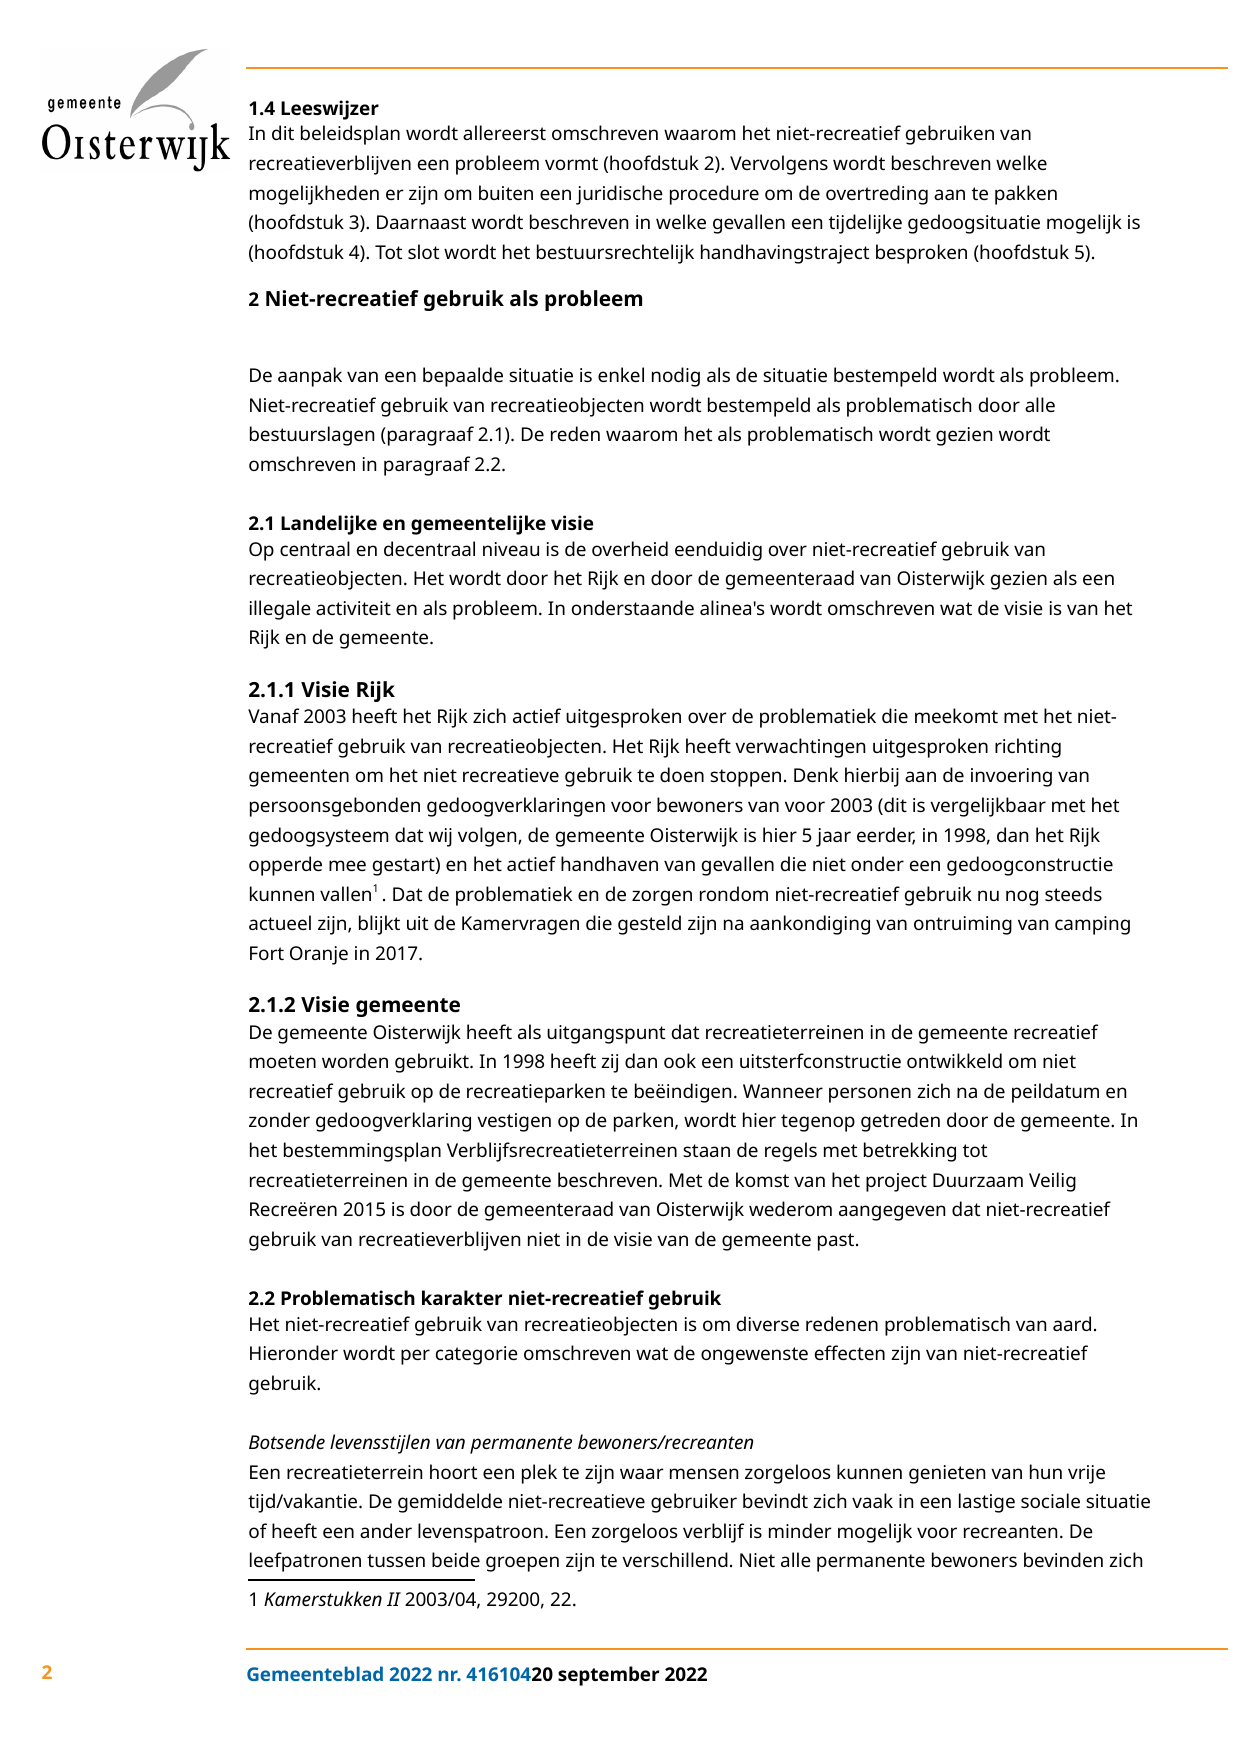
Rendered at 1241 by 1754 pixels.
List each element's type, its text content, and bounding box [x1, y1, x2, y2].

text De aanpak van een bepaalde situatie is enkel nodig als de situatie bestempeld wordt als probleem. Niet-recreatief gebruik van recreatieobjecten wordt bestempeld als problematisch door alle bestuurslagen (paragraaf 2.1). De reden waarom het als problematisch wordt gezien wordt omschreven in paragraaf 2.2. [248, 362, 1152, 477]
text 2.2 Problematisch karakter niet-recreatief gebruik [248, 1285, 1152, 1311]
text Op centraal en decentraal niveau is de overheid eenduidig over niet-recreatief gebruik van recreatieobjecten. Het wordt door het Rijk en door de gemeenteraad van Oisterwijk gezien als een illegale activiteit en als probleem. In onderstaande alinea's wordt omschreven wat de visie is van het Rijk en de gemeente. [248, 536, 1152, 650]
picture [41, 47, 231, 172]
text Vanaf 2003 heeft het Rijk zich actief uitgesproken over de problematiek die meekomt met het niet-recreatief gebruik van recreatieobjecten. Het Rijk heeft verwachtingen uitgesproken richting gemeenten om het niet recreatieve gebruik te doen stoppen. Denk hierbij aan de invoering van persoonsgebonden gedoogverklaringen voor bewoners van voor 2003 (dit is vergelijkbaar met het gedoogsysteem dat wij volgen, de gemeente Oisterwijk is hier 5 jaar eerder, in 1998, dan het Rijk opperde mee gestart) en het actief handhaven van gevallen die niet onder een gedoogconstructie kunnen vallen. Dat de problematiek en de zorgen rondom niet-recreatief gebruik nu nog steeds actueel zijn, blijkt uit de Kamervragen die gesteld zijn na aankondiging van ontruiming van camping Fort Oranje in 2017. [248, 703, 1152, 966]
text Botsende levensstijlen van permanente bewoners/recreanten [248, 1429, 1152, 1455]
text Kamerstukken II 2003/04, 29200, 22. [248, 1586, 1152, 1612]
text 2.1 Landelijke en gemeentelijke visie [248, 510, 1152, 536]
text 2.1.1 Visie Rijk [248, 675, 1152, 703]
text 2 Niet-recreatief gebruik als probleem [248, 284, 1152, 313]
text 2.1.2 Visie gemeente [248, 991, 1152, 1019]
text 1.4 Leeswijzer [248, 95, 1152, 121]
text Het niet-recreatief gebruik van recreatieobjecten is om diverse redenen problematisch van aard. Hieronder wordt per categorie omschreven wat de ongewenste effecten zijn van niet-recreatief gebruik. [248, 1311, 1152, 1396]
text In dit beleidsplan wordt allereerst omschreven waarom het niet-recreatief gebruiken van recreatieverblijven een probleem vormt (hoofdstuk 2). Vervolgens wordt beschreven welke mogelijkheden er zijn om buiten een juridische procedure om de overtreding aan te pakken (hoofdstuk 3). Daarnaast wordt beschreven in welke gevallen een tijdelijke gedoogsituatie mogelijk is (hoofdstuk 4). Tot slot wordt het bestuursrechtelijk handhavingstraject besproken (hoofdstuk 5). [248, 121, 1152, 264]
text De gemeente Oisterwijk heeft als uitgangspunt dat recreatieterreinen in de gemeente recreatief moeten worden gebruikt. In 1998 heeft zij dan ook een uitsterfconstructie ontwikkeld om niet recreatief gebruik op de recreatieparken te beëindigen. Wanneer personen zich na de peildatum en zonder gedoogverklaring vestigen op de parken, wordt hier tegenop getreden door de gemeente. In het bestemmingsplan Verblijfsrecreatieterreinen staan de regels met betrekking tot recreatieterreinen in de gemeente beschreven. Met de komst van het project Duurzaam Veilig Recreëren 2015 is door de gemeenteraad van Oisterwijk wederom aangegeven dat niet-recreatief gebruik van recreatieverblijven niet in de visie van de gemeente past. [248, 1019, 1152, 1252]
text Een recreatieterrein hoort een plek te zijn waar mensen zorgeloos kunnen genieten van hun vrije tijd/vakantie. De gemiddelde niet-recreatieve gebruiker bevindt zich vaak in een lastige sociale situatie of heeft een ander levenspatroon. Een zorgeloos verblijf is minder mogelijk voor recreanten. De leefpatronen tussen beide groepen zijn te verschillend. Niet alle permanente bewoners bevinden zich [248, 1459, 1152, 1573]
